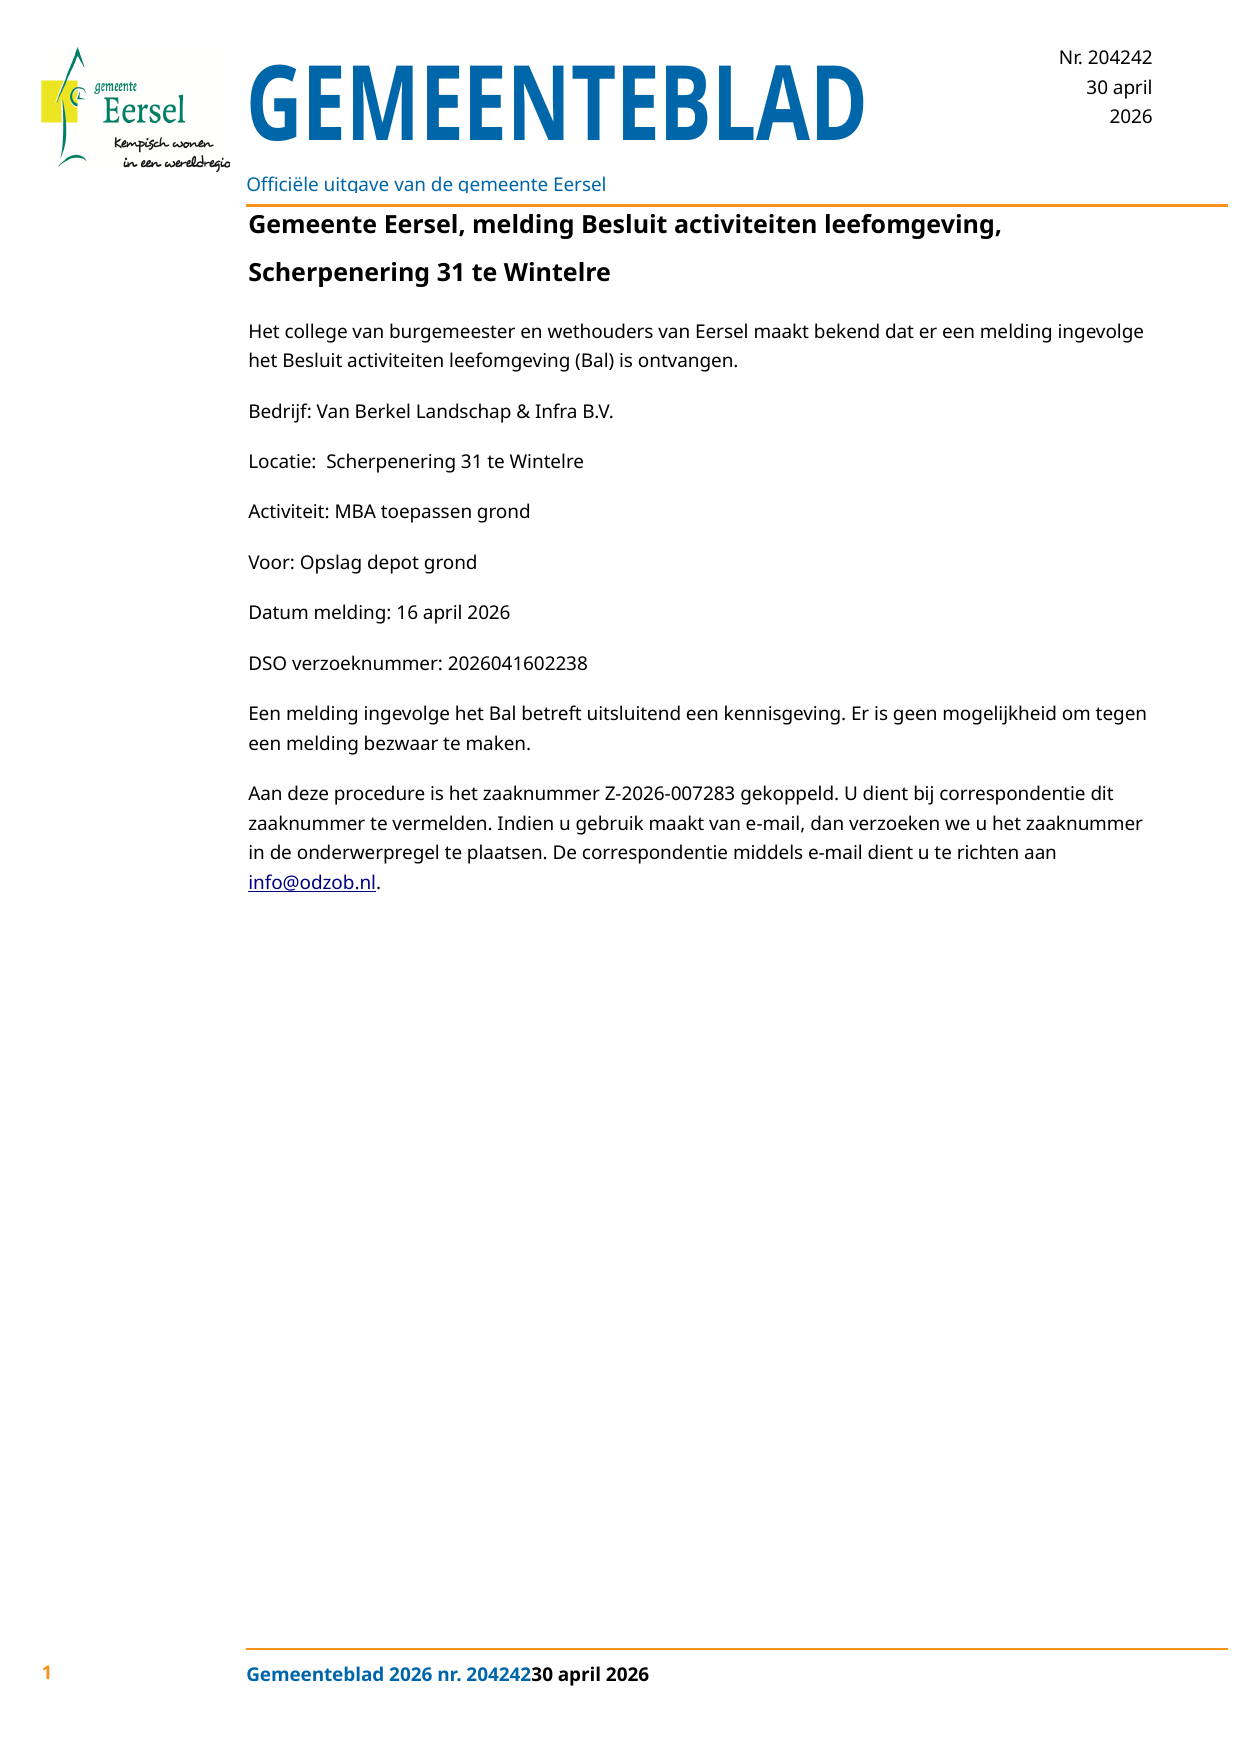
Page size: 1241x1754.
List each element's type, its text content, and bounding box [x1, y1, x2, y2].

text Het college van burgemeester en wethouders van ​Eersel maakt bekend dat er een melding ingevolge het Besluit activiteiten leefomgeving (Bal) is ontvangen. [248, 318, 1152, 373]
text Locatie: ​ Scherpenering 31 te Wintelre [248, 448, 1152, 474]
text Gemeente ​Eersel, melding Besluit activiteiten leefomgeving, ​Scherpenering 31 te Wintelre [248, 207, 1152, 288]
text Activiteit: MBA toepassen grond [248, 499, 1152, 524]
text Aan deze procedure is het zaaknummer Z-2026-007283 gekoppeld. U dient bij correspondentie dit zaaknummer te vermelden. Indien u gebruik maakt van e-mail, dan verzoeken we u het zaaknummer in de onderwerpregel te plaatsen. De correspondentie middels e-mail dient u te richten aan info@odzob.nl. [248, 780, 1152, 895]
text Bedrijf: Van Berkel Landschap & Infra B.V. [248, 398, 1152, 424]
text Een melding ingevolge het Bal betreft uitsluitend een kennisgeving. Er is geen mogelijkheid om tegen een melding bezwaar te maken. [248, 700, 1152, 756]
text Datum melding: 16 april 2026 [248, 599, 1152, 625]
text Voor: Opslag depot grond [248, 549, 1152, 575]
text DSO verzoeknummer: 2026041602238 [248, 650, 1152, 676]
picture [41, 47, 231, 172]
